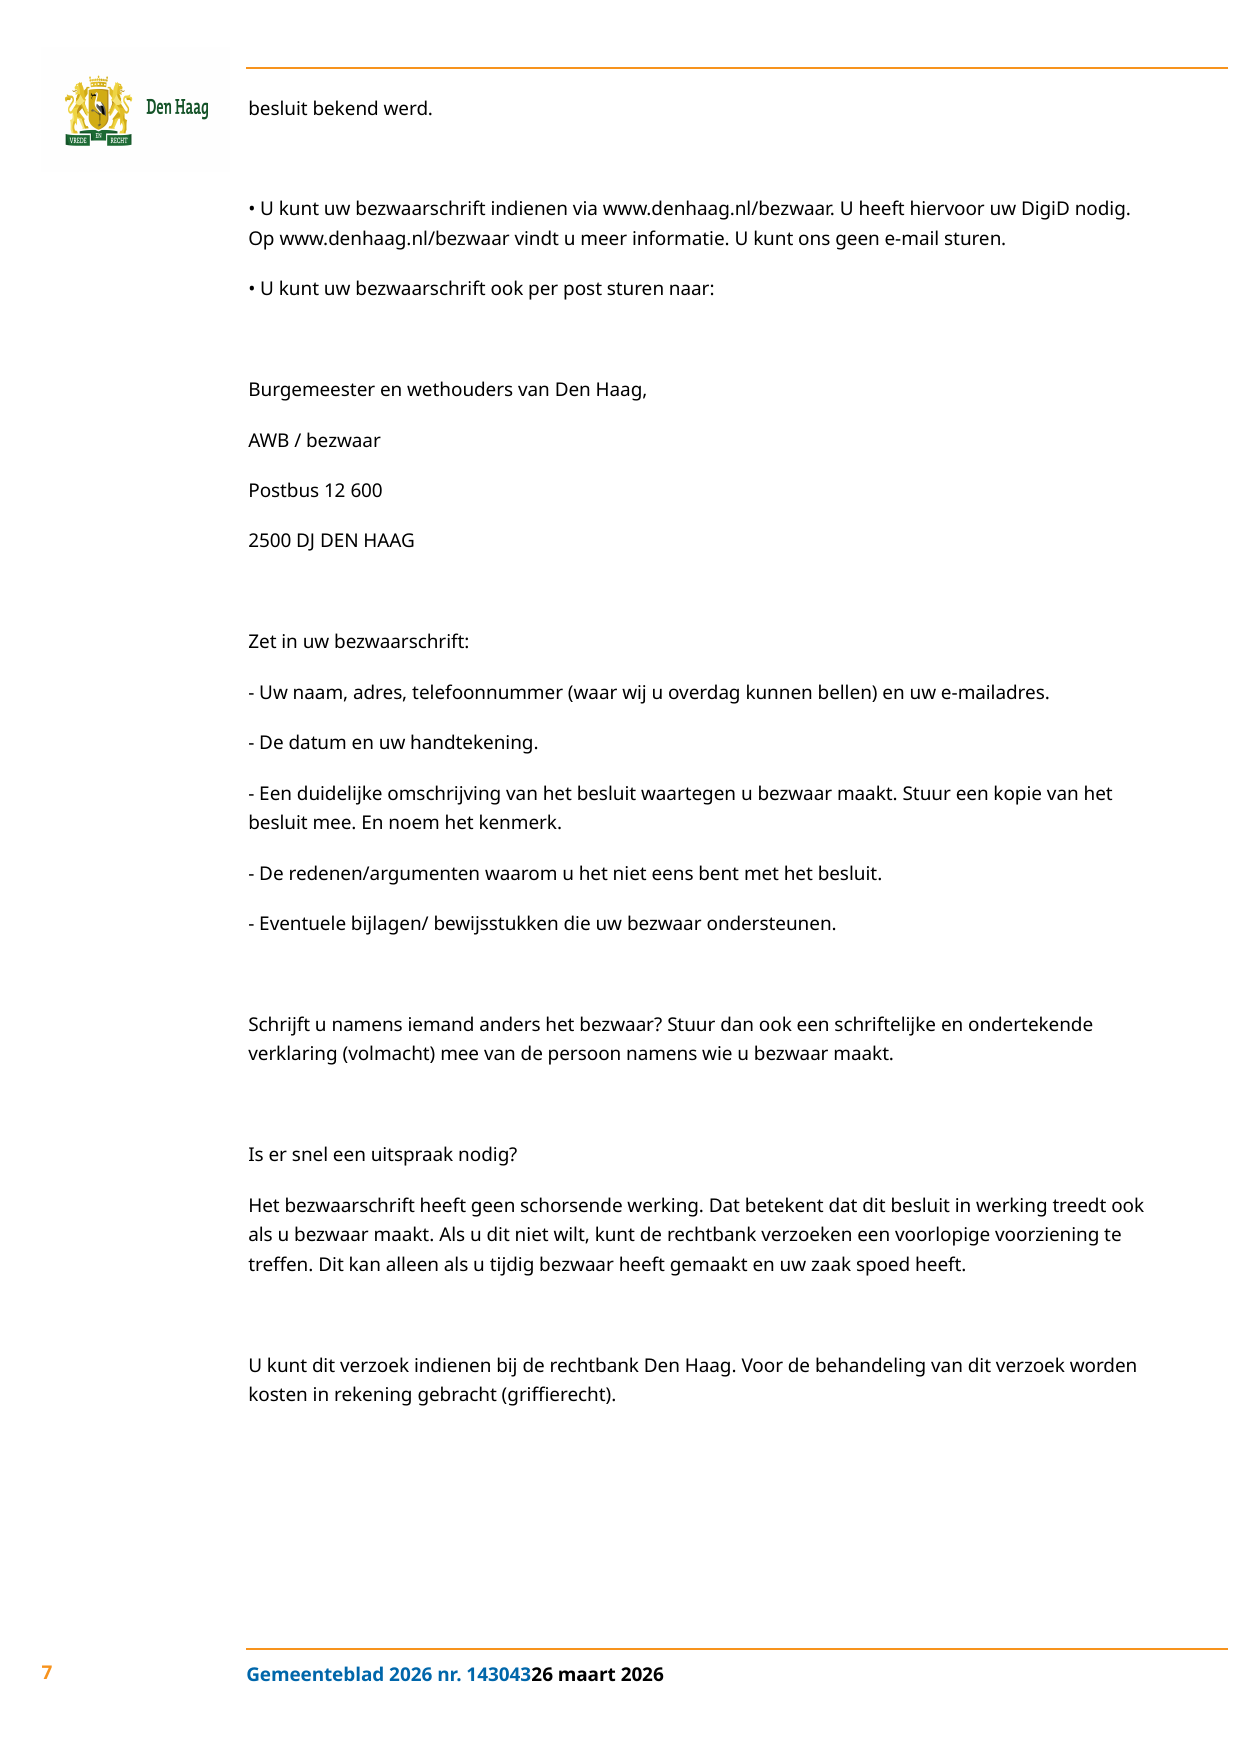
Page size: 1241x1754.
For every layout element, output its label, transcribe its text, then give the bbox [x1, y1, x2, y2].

text Postbus 12 600 [248, 477, 1152, 503]
text - Eventuele bijlagen/ bewijsstukken die uw bezwaar ondersteunen. [248, 910, 1152, 936]
text Zet in uw bezwaarschrift: [248, 628, 1152, 654]
text besluit bekend werd. [248, 95, 1152, 121]
text AWB / bezwaar [248, 427, 1152, 453]
text - De redenen/argumenten waarom u het niet eens bent met het besluit. [248, 860, 1152, 886]
text Schrijft u namens iemand anders het bezwaar? Stuur dan ook een schriftelijke en ondertekende verklaring (volmacht) mee van de persoon namens wie u bezwaar maakt. [248, 1011, 1152, 1066]
text U kunt dit verzoek indienen bij de rechtbank Den Haag. Voor de behandeling van dit verzoek worden kosten in rekening gebracht (griffierecht). [248, 1352, 1152, 1407]
text - Een duidelijke omschrijving van het besluit waartegen u bezwaar maakt. Stuur een kopie van het besluit mee. En noem het kenmerk. [248, 780, 1152, 835]
text • U kunt uw bezwaarschrift ook per post sturen naar: [248, 276, 1152, 301]
text 2500 DJ DEN HAAG [248, 528, 1152, 553]
text Is er snel een uitspraak nodig? [248, 1141, 1152, 1167]
text Het bezwaarschrift heeft geen schorsende werking. Dat betekent dat dit besluit in werking treedt ook als u bezwaar maakt. Als u dit niet wilt, kunt de rechtbank verzoeken een voorlopige voorziening te treffen. Dit kan alleen als u tijdig bezwaar heeft gemaakt en uw zaak spoed heeft. [248, 1192, 1152, 1277]
text - Uw naam, adres, telefoonnummer (waar wij u overdag kunnen bellen) en uw e-mailadres. [248, 679, 1152, 705]
text - De datum en uw handtekening. [248, 729, 1152, 755]
text • U kunt uw bezwaarschrift indienen via www.denhaag.nl/bezwaar. U heeft hiervoor uw DigiD nodig. Op www.denhaag.nl/bezwaar vindt u meer informatie. U kunt ons geen e-mail sturen. [248, 196, 1152, 251]
picture [41, 47, 231, 172]
text Burgemeester en wethouders van Den Haag, [248, 376, 1152, 402]
